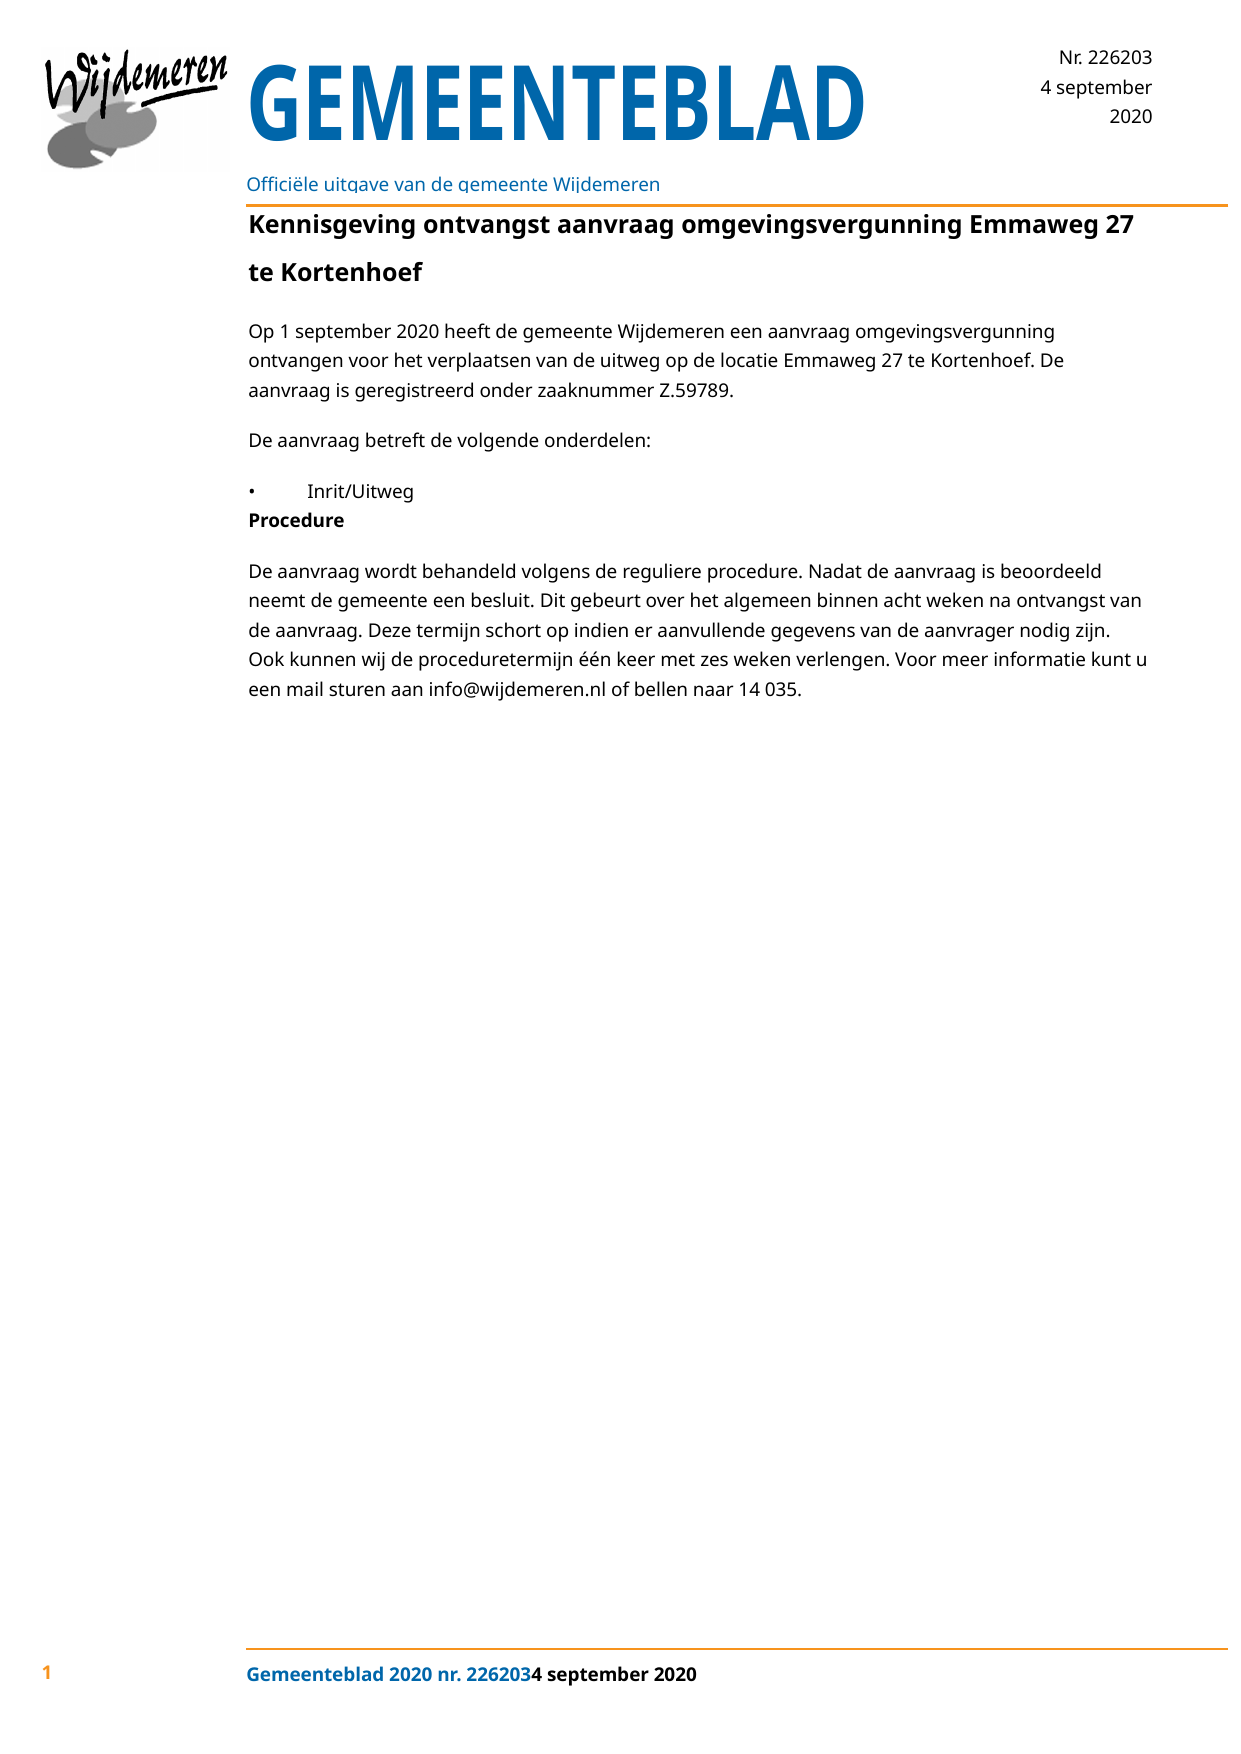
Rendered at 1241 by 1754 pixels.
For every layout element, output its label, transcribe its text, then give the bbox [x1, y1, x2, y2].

text Op 1 september 2020 heeft de gemeente Wijdemeren een aanvraag omgevingsvergunning ontvangen voor het verplaatsen van de uitweg op de locatie Emmaweg 27 te Kortenhoef. De aanvraag is geregistreerd onder zaaknummer Z.59789. [248, 318, 1152, 403]
picture [41, 47, 231, 172]
text De aanvraag wordt behandeld volgens de reguliere procedure. Nadat de aanvraag is beoordeeld neemt de gemeente een besluit. Dit gebeurt over het algemeen binnen acht weken na ontvangst van de aanvraag. Deze termijn schort op indien er aanvullende gegevens van de aanvrager nodig zijn. Ook kunnen wij de proceduretermijn één keer met zes weken verlengen. Voor meer informatie kunt u een mail sturen aan info@wijdemeren.nl of bellen naar 14 035. [248, 558, 1152, 702]
text Kennisgeving ontvangst aanvraag omgevingsvergunning Emmaweg 27 te Kortenhoef [248, 207, 1152, 288]
text Procedure [248, 507, 1152, 533]
list Inrit/Uitweg [248, 478, 1152, 504]
text De aanvraag betreft de volgende onderdelen: [248, 427, 1152, 453]
